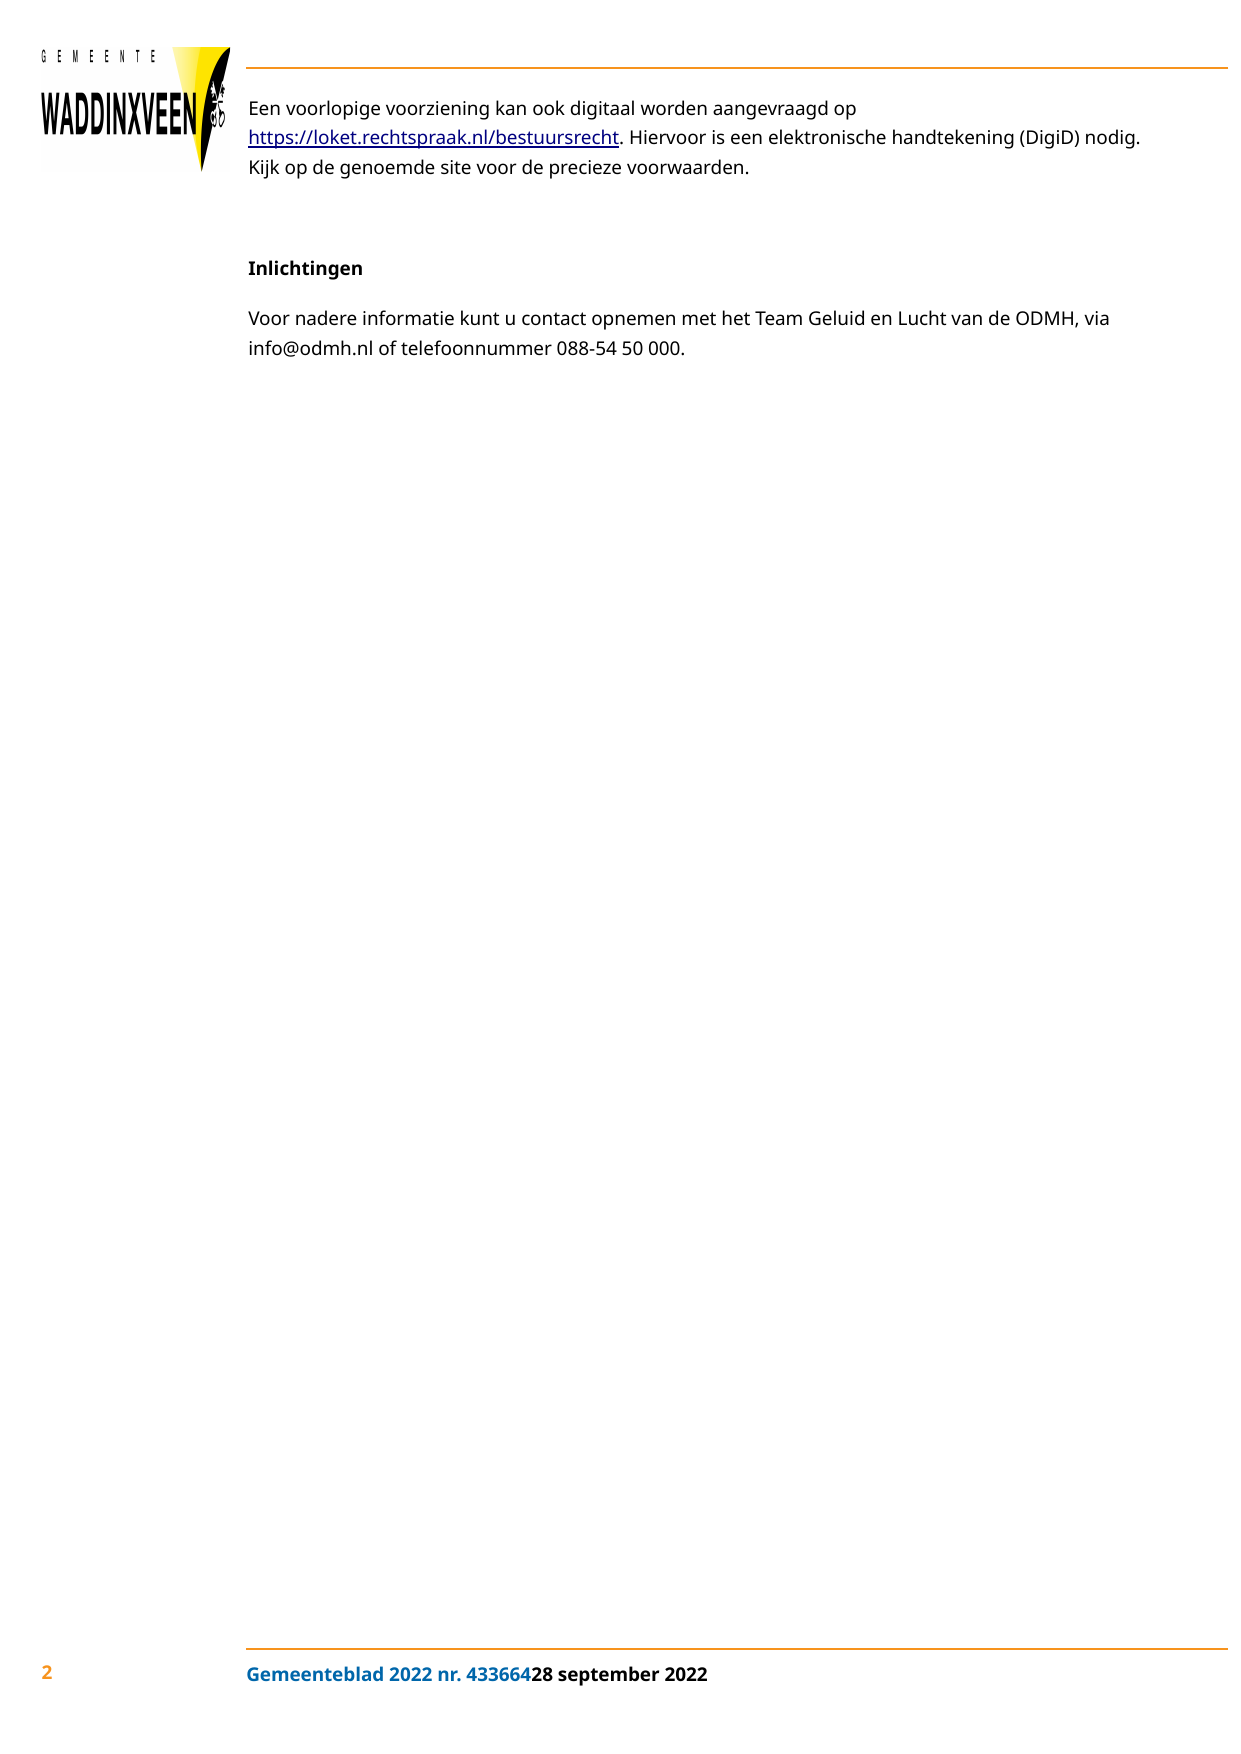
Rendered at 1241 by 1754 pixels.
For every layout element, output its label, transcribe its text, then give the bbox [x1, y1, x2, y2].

text Een voorlopige voorziening kan ook digitaal worden aangevraagd op https://loket.rechtspraak.nl/bestuursrecht. Hiervoor is een elektronische handtekening (DigiD) nodig. Kijk op de genoemde site voor de precieze voorwaarden. [248, 95, 1152, 180]
text Voor nadere informatie kunt u contact opnemen met het Team Geluid en Lucht van de ODMH, via info@odmh.nl of telefoonnummer 088-54 50 000. [248, 305, 1152, 361]
text Inlichtingen [248, 255, 1152, 281]
picture [41, 47, 231, 172]
